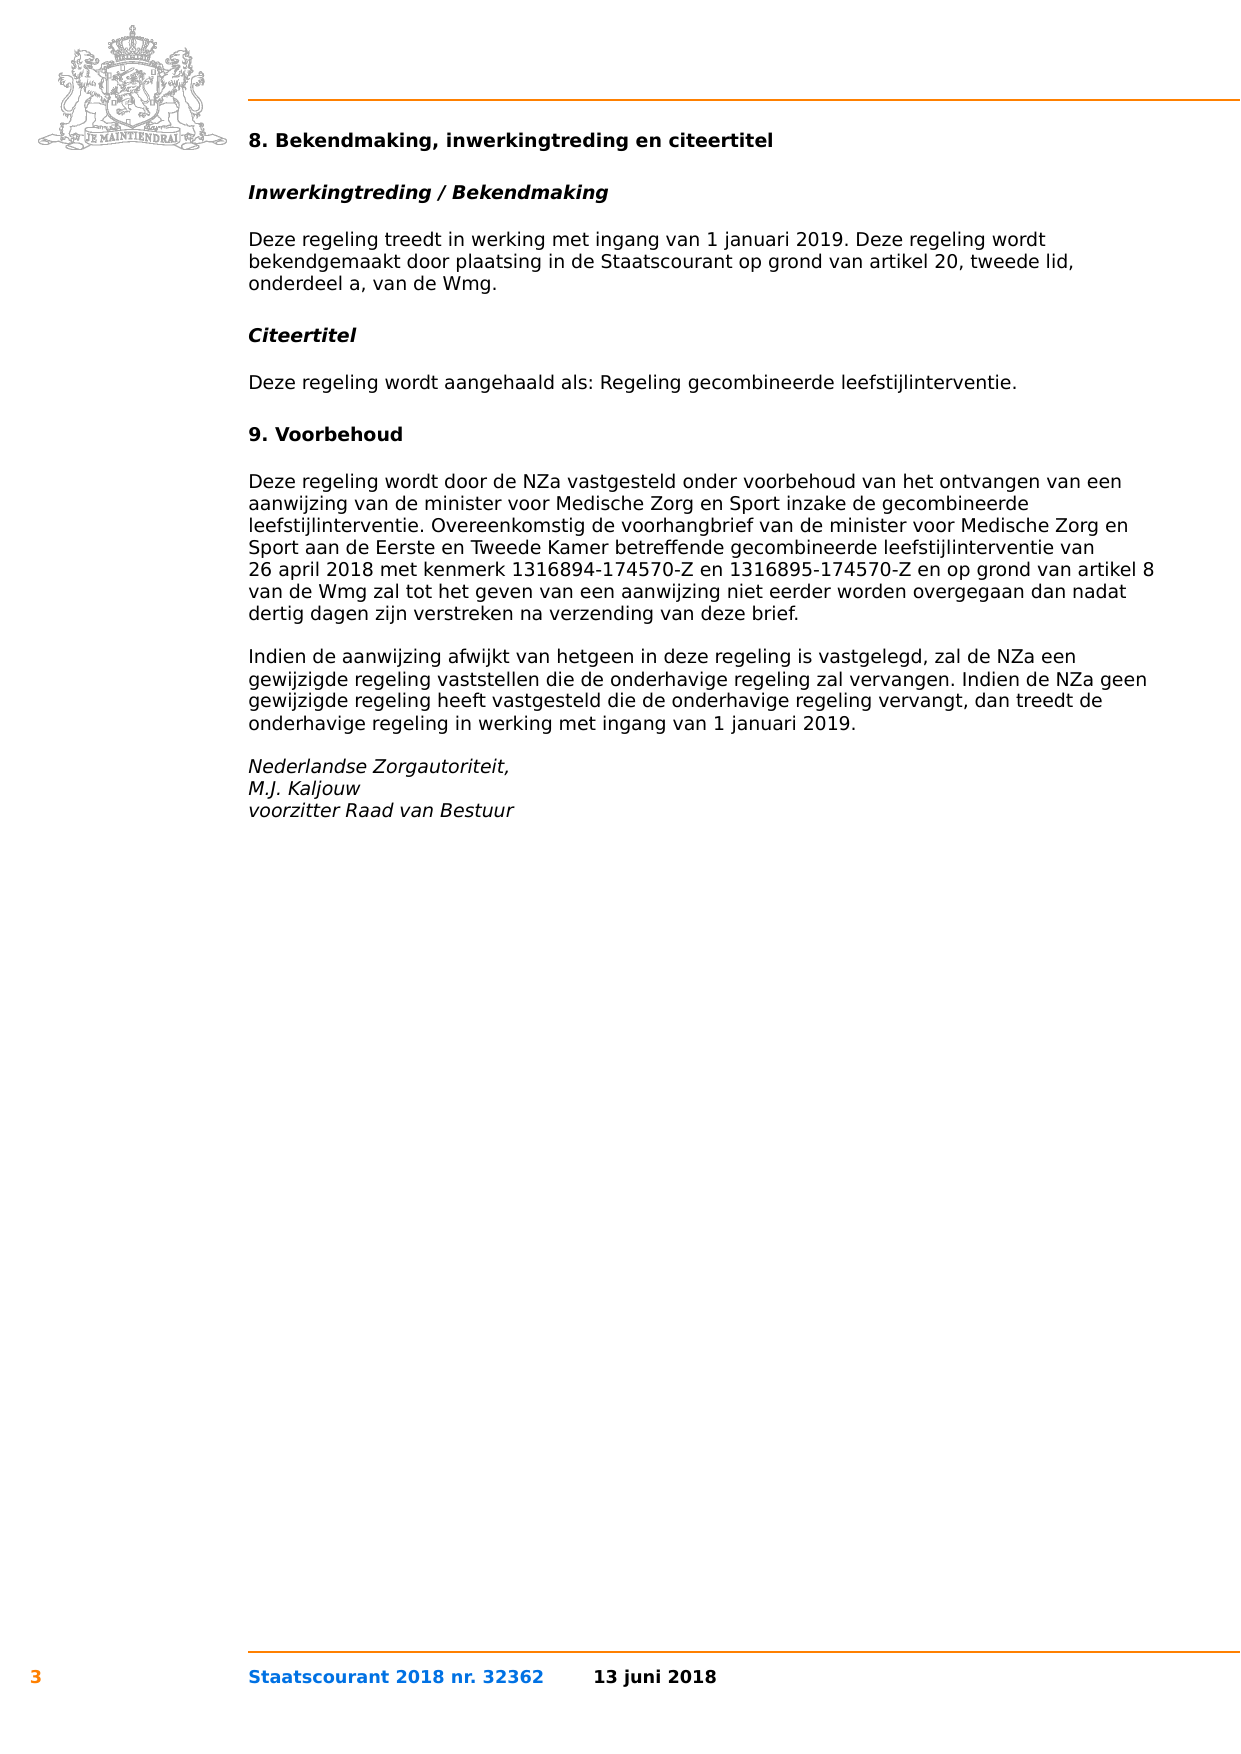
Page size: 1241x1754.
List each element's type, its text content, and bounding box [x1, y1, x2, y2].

text Nederlandse Zorgautoriteit, M.J. Kaljouw voorzitter Raad van Bestuur [248, 756, 1163, 822]
picture [38, 25, 227, 150]
subtitle Inwerkingtreding / Bekendmaking [248, 182, 1163, 204]
text Deze regeling wordt aangehaald als: Regeling gecombineerde leefstijlinterventie. [248, 372, 1163, 394]
subtitle 8. Bekendmaking, inwerkingtreding en citeertitel [248, 130, 1163, 152]
text Deze regeling wordt door de NZa vastgesteld onder voorbehoud van het ontvangen van een aanwijzing van de minister voor Medische Zorg en Sport inzake de gecombineerde leefstijlinterventie. Overeenkomstig de voorhangbrief van de minister voor Medische Zorg en Sport aan de Eerste en Tweede Kamer betreffende gecombineerde leefstijlinterventie van 26 april 2018 met kenmerk 1316894-174570-Z en 1316895-174570-Z en op grond van artikel 8 van de Wmg zal tot het geven van een aanwijzing niet eerder worden overgegaan dan nadat dertig dagen zijn verstreken na verzending van deze brief. [248, 471, 1163, 624]
text Deze regeling treedt in werking met ingang van 1 januari 2019. Deze regeling wordt bekendgemaakt door plaatsing in de Staatscourant op grond van artikel 20, tweede lid, onderdeel a, van de Wmg. [248, 229, 1163, 295]
subtitle Citeertitel [248, 325, 1163, 347]
subtitle 9. Voorbehoud [248, 424, 1163, 446]
text Indien de aanwijzing afwijkt van hetgeen in deze regeling is vastgelegd, zal de NZa een gewijzigde regeling vaststellen die de onderhavige regeling zal vervangen. Indien de NZa geen gewijzigde regeling heeft vastgesteld die de onderhavige regeling vervangt, dan treedt de onderhavige regeling in werking met ingang van 1 januari 2019. [248, 646, 1163, 734]
